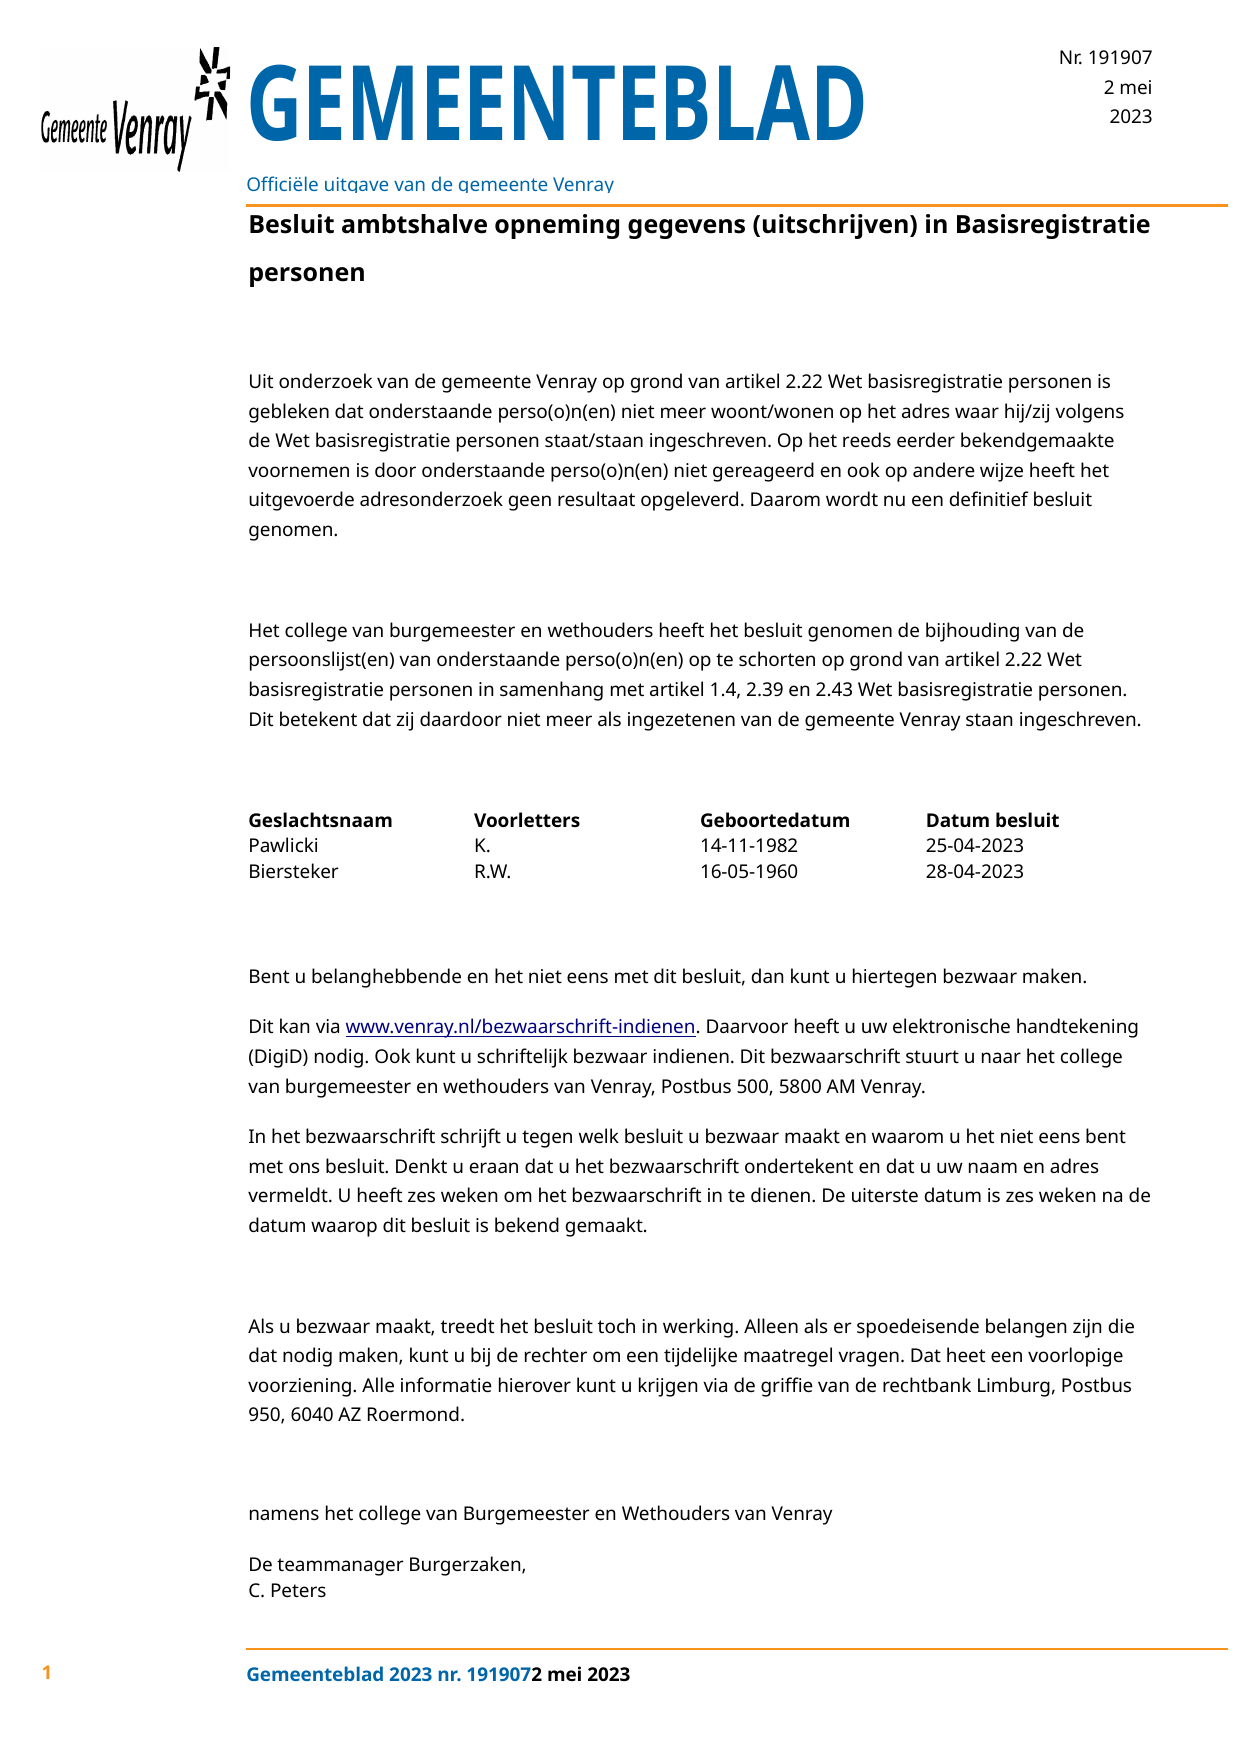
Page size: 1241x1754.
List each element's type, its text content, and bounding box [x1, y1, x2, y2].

table_cell [248, 884, 474, 910]
text Bent u belanghebbende en het niet eens met dit besluit, dan kunt u hiertegen bezwaar maken. [248, 963, 1152, 989]
table_cell [474, 884, 700, 910]
picture [41, 47, 231, 172]
text Als u bezwaar maakt, treedt het besluit toch in werking. Alleen als er spoedeisende belangen zijn die dat nodig maken, kunt u bij de rechter om een tijdelijke maatregel vragen. Dat heet een voorlopige voorziening. Alle informatie hierover kunt u krijgen via de griffie van de rechtbank Limburg, Postbus 950, 6040 AZ Roermond. [248, 1313, 1152, 1427]
text In het bezwaarschrift schrijft u tegen welk besluit u bezwaar maakt en waarom u het niet eens bent met ons besluit. Denkt u eraan dat u het bezwaarschrift ondertekent en dat u uw naam en adres vermeldt. U heeft zes weken om het bezwaarschrift in te dienen. De uiterste datum is zes weken na de datum waarop dit besluit is bekend gemaakt. [248, 1123, 1152, 1238]
table_header Geboortedatum [700, 807, 926, 832]
table_cell [700, 884, 926, 910]
table_header Geslachtsnaam [248, 807, 474, 832]
text De teammanager Burgerzaken, [248, 1551, 1152, 1577]
table_cell Biersteker [248, 858, 474, 884]
text C. Peters [248, 1577, 1152, 1603]
table_cell 14-11-1982 [700, 833, 926, 858]
table_header Voorletters [474, 807, 700, 832]
table_cell [926, 884, 1152, 910]
table_cell Pawlicki [248, 833, 474, 858]
text Uit onderzoek van de gemeente Venray op grond van artikel 2.22 Wet basisregistratie personen is gebleken dat onderstaande perso(o)n(en) niet meer woont/wonen op het adres waar hij/zij volgens de Wet basisregistratie personen staat/staan ingeschreven. Op het reeds eerder bekendgemaakte voornemen is door onderstaande perso(o)n(en) niet gereageerd en ook op andere wijze heeft het uitgevoerde adresonderzoek geen resultaat opgeleverd. Daarom wordt nu een definitief besluit genomen. [248, 368, 1152, 542]
table_header Datum besluit [926, 807, 1152, 832]
text Dit kan via www.venray.nl/bezwaarschrift-indienen. Daarvoor heeft u uw elektronische handtekening (DigiD) nodig. Ook kunt u schriftelijk bezwaar indienen. Dit bezwaarschrift stuurt u naar het college van burgemeester en wethouders van Venray, Postbus 500, 5800 AM Venray. [248, 1014, 1152, 1099]
table_cell 25-04-2023 [926, 833, 1152, 858]
table_cell K. [474, 833, 700, 858]
table_cell 28-04-2023 [926, 858, 1152, 884]
table_cell R.W. [474, 858, 700, 884]
text namens het college van Burgemeester en Wethouders van Venray [248, 1500, 1152, 1526]
table_cell 16-05-1960 [700, 858, 926, 884]
text Het college van burgemeester en wethouders heeft het besluit genomen de bijhouding van de persoonslijst(en) van onderstaande perso(o)n(en) op te schorten op grond van artikel 2.22 Wet basisregistratie personen in samenhang met artikel 1.4, 2.39 en 2.43 Wet basisregistratie personen. Dit betekent dat zij daardoor niet meer als ingezetenen van de gemeente Venray staan ingeschreven. [248, 617, 1152, 732]
text Besluit ambtshalve opneming gegevens (uitschrijven) in Basisregistratie personen [248, 207, 1152, 288]
